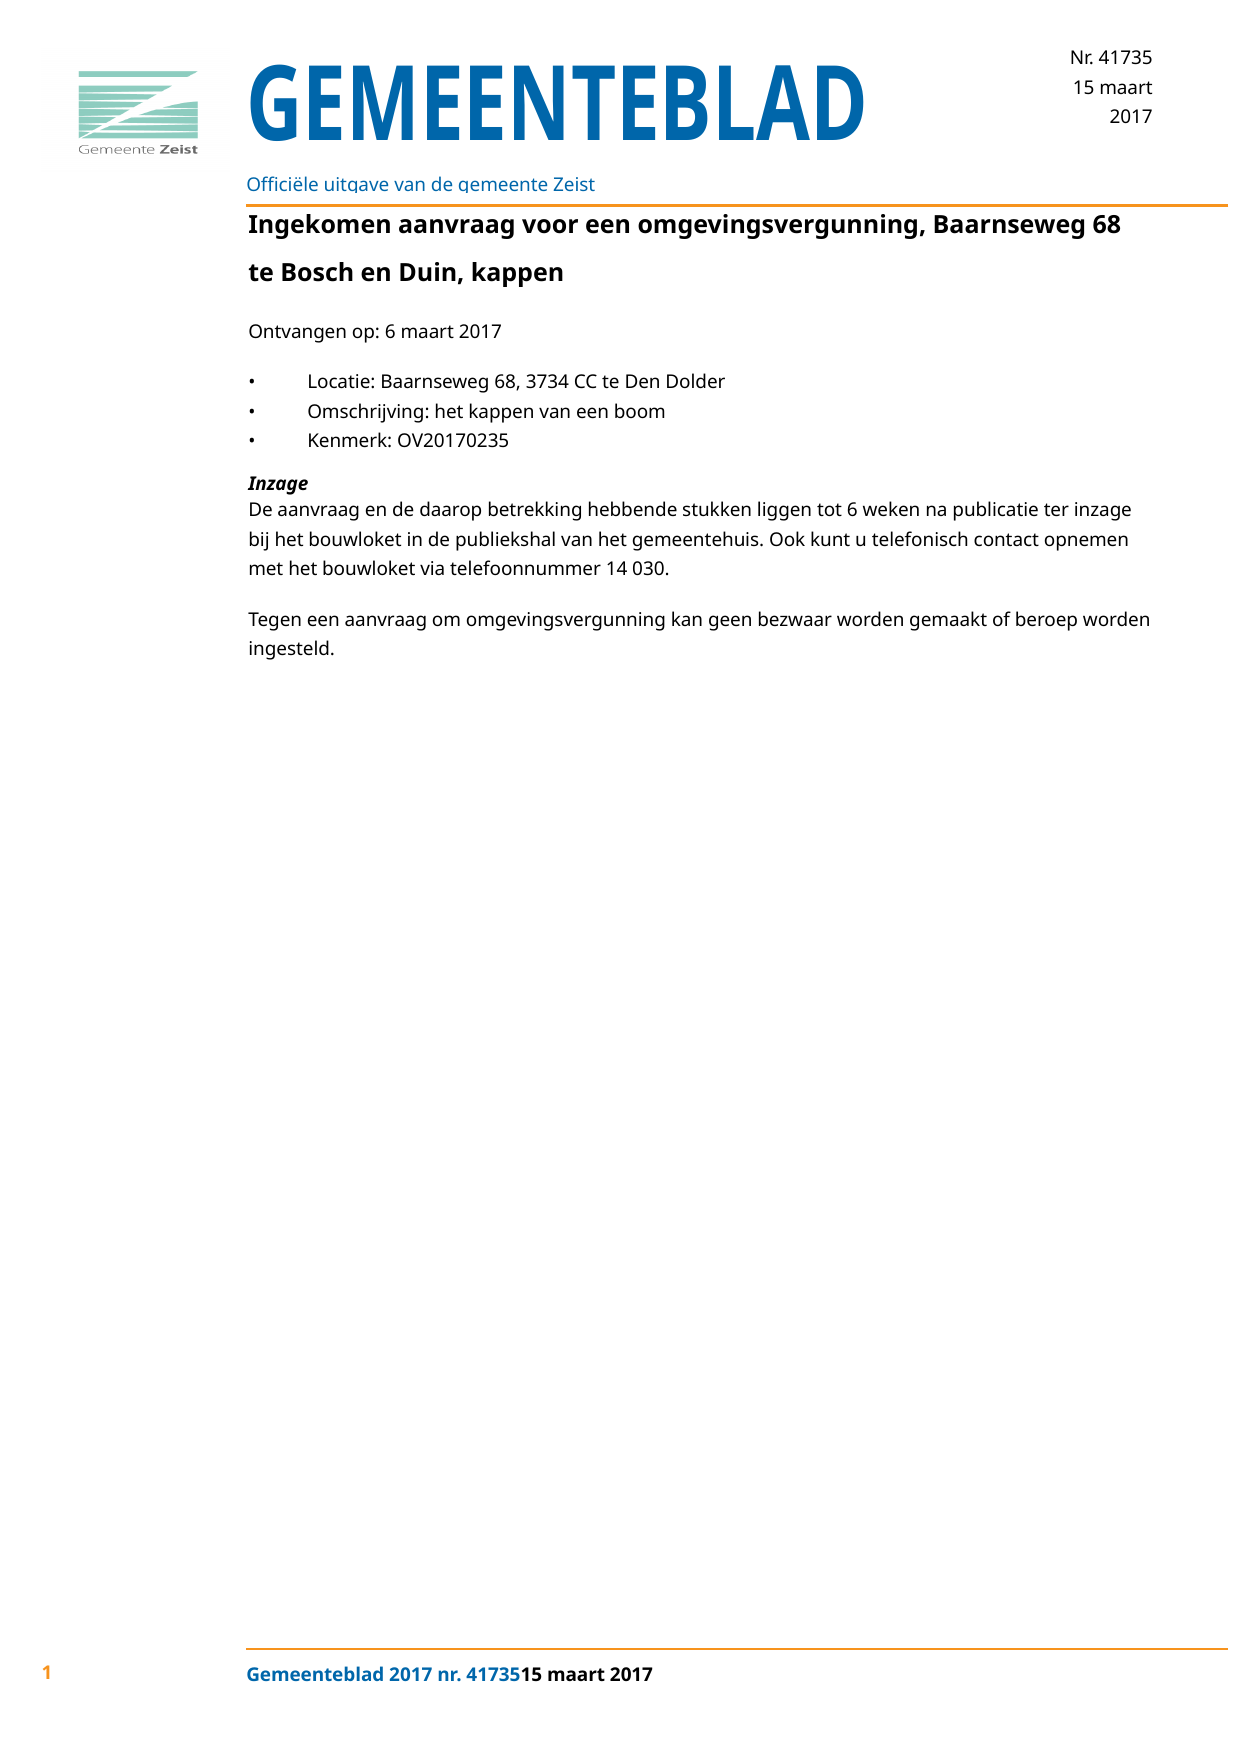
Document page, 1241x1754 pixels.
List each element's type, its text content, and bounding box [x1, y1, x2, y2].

text Tegen een aanvraag om omgevingsvergunning kan geen bezwaar worden gemaakt of beroep worden ingesteld. [248, 606, 1152, 661]
list Omschrijving: het kappen van een boom [248, 398, 1152, 424]
picture [41, 47, 231, 172]
list Locatie: Baarnseweg 68, 3734 CC te Den Dolder [248, 368, 1152, 394]
list Kenmerk: OV20170235 [248, 427, 1152, 453]
text Inzage [248, 471, 1152, 496]
text Ontvangen op: 6 maart 2017 [248, 318, 1152, 344]
text De aanvraag en de daarop betrekking hebbende stukken liggen tot 6 weken na publicatie ter inzage bij het bouwloket in de publiekshal van het gemeentehuis. Ook kunt u telefonisch contact opnemen met het bouwloket via telefoonnummer 14 030. [248, 496, 1152, 581]
text Ingekomen aanvraag voor een omgevingsvergunning, Baarnseweg 68 te Bosch en Duin, kappen [248, 207, 1152, 288]
